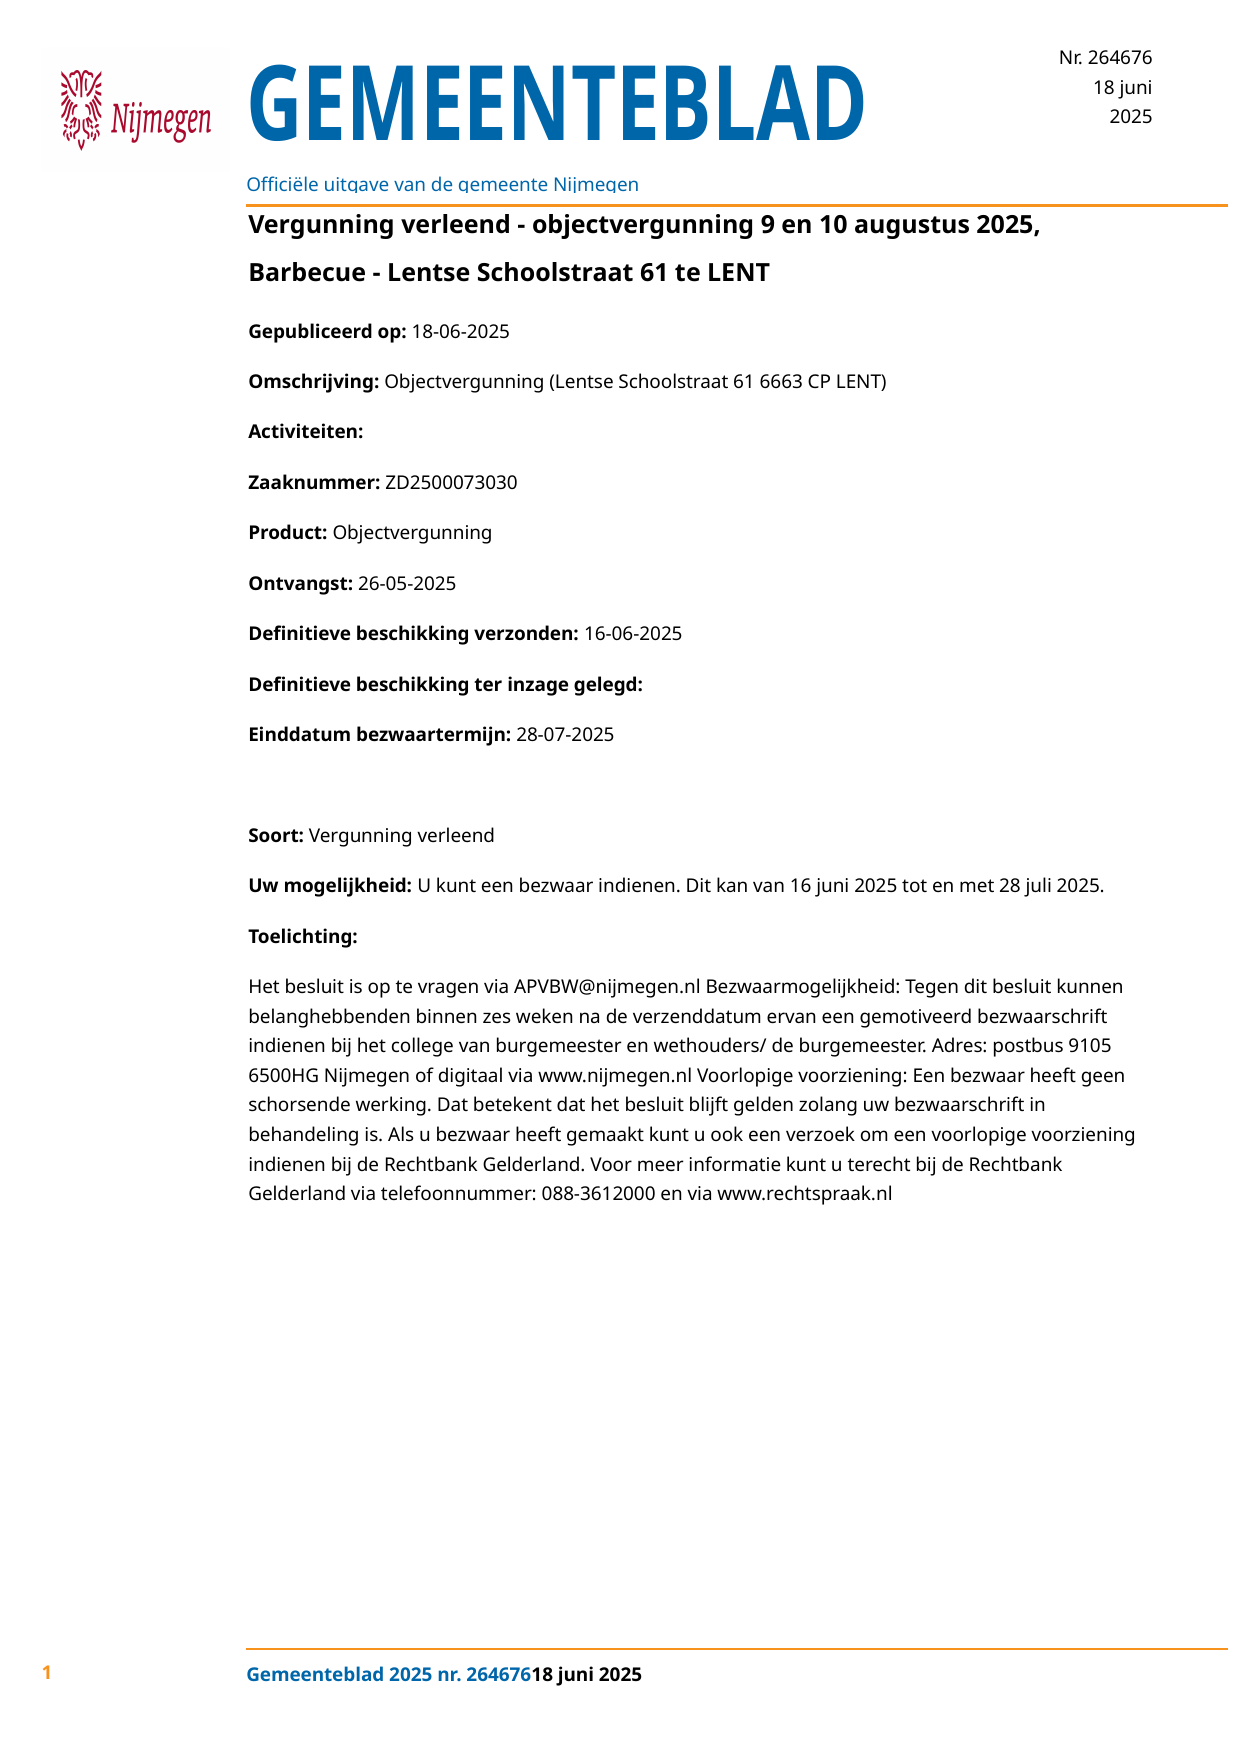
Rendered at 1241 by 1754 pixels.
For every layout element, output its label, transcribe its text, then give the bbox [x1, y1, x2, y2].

text Definitieve beschikking ter inzage gelegd: [248, 671, 1152, 697]
text Gepubliceerd op: 18-06-2025 [248, 318, 1152, 344]
text Omschrijving: Objectvergunning (Lentse Schoolstraat 61 6663 CP LENT) [248, 368, 1152, 394]
text Het besluit is op te vragen via APVBW@nijmegen.nl Bezwaarmogelijkheid: Tegen dit besluit kunnen belanghebbenden binnen zes weken na de verzenddatum ervan een gemotiveerd bezwaarschrift indienen bij het college van burgemeester en wethouders/ de burgemeester. Adres: postbus 9105 6500HG Nijmegen of digitaal via www.nijmegen.nl Voorlopige voorziening: Een bezwaar heeft geen schorsende werking. Dat betekent dat het besluit blijft gelden zolang uw bezwaarschrift in behandeling is. Als u bezwaar heeft gemaakt kunt u ook een verzoek om een voorlopige voorziening indienen bij de Rechtbank Gelderland. Voor meer informatie kunt u terecht bij de Rechtbank Gelderland via telefoonnummer: 088-3612000 en via www.rechtspraak.nl [248, 973, 1152, 1206]
text Toelichting: [248, 923, 1152, 949]
text Vergunning verleend - objectvergunning 9 en 10 augustus 2025, Barbecue - Lentse Schoolstraat 61 te LENT [248, 207, 1152, 288]
text Ontvangst: 26-05-2025 [248, 570, 1152, 596]
text Uw mogelijkheid: U kunt een bezwaar indienen. Dit kan van 16 juni 2025 tot en met 28 juli 2025. [248, 872, 1152, 898]
text Zaaknummer: ZD2500073030 [248, 469, 1152, 495]
text Activiteiten: [248, 419, 1152, 444]
text Product: Objectvergunning [248, 519, 1152, 545]
text Definitieve beschikking verzonden: 16-06-2025 [248, 620, 1152, 646]
text Soort: Vergunning verleend [248, 822, 1152, 848]
picture [41, 47, 231, 172]
text Einddatum bezwaartermijn: 28-07-2025 [248, 721, 1152, 747]
